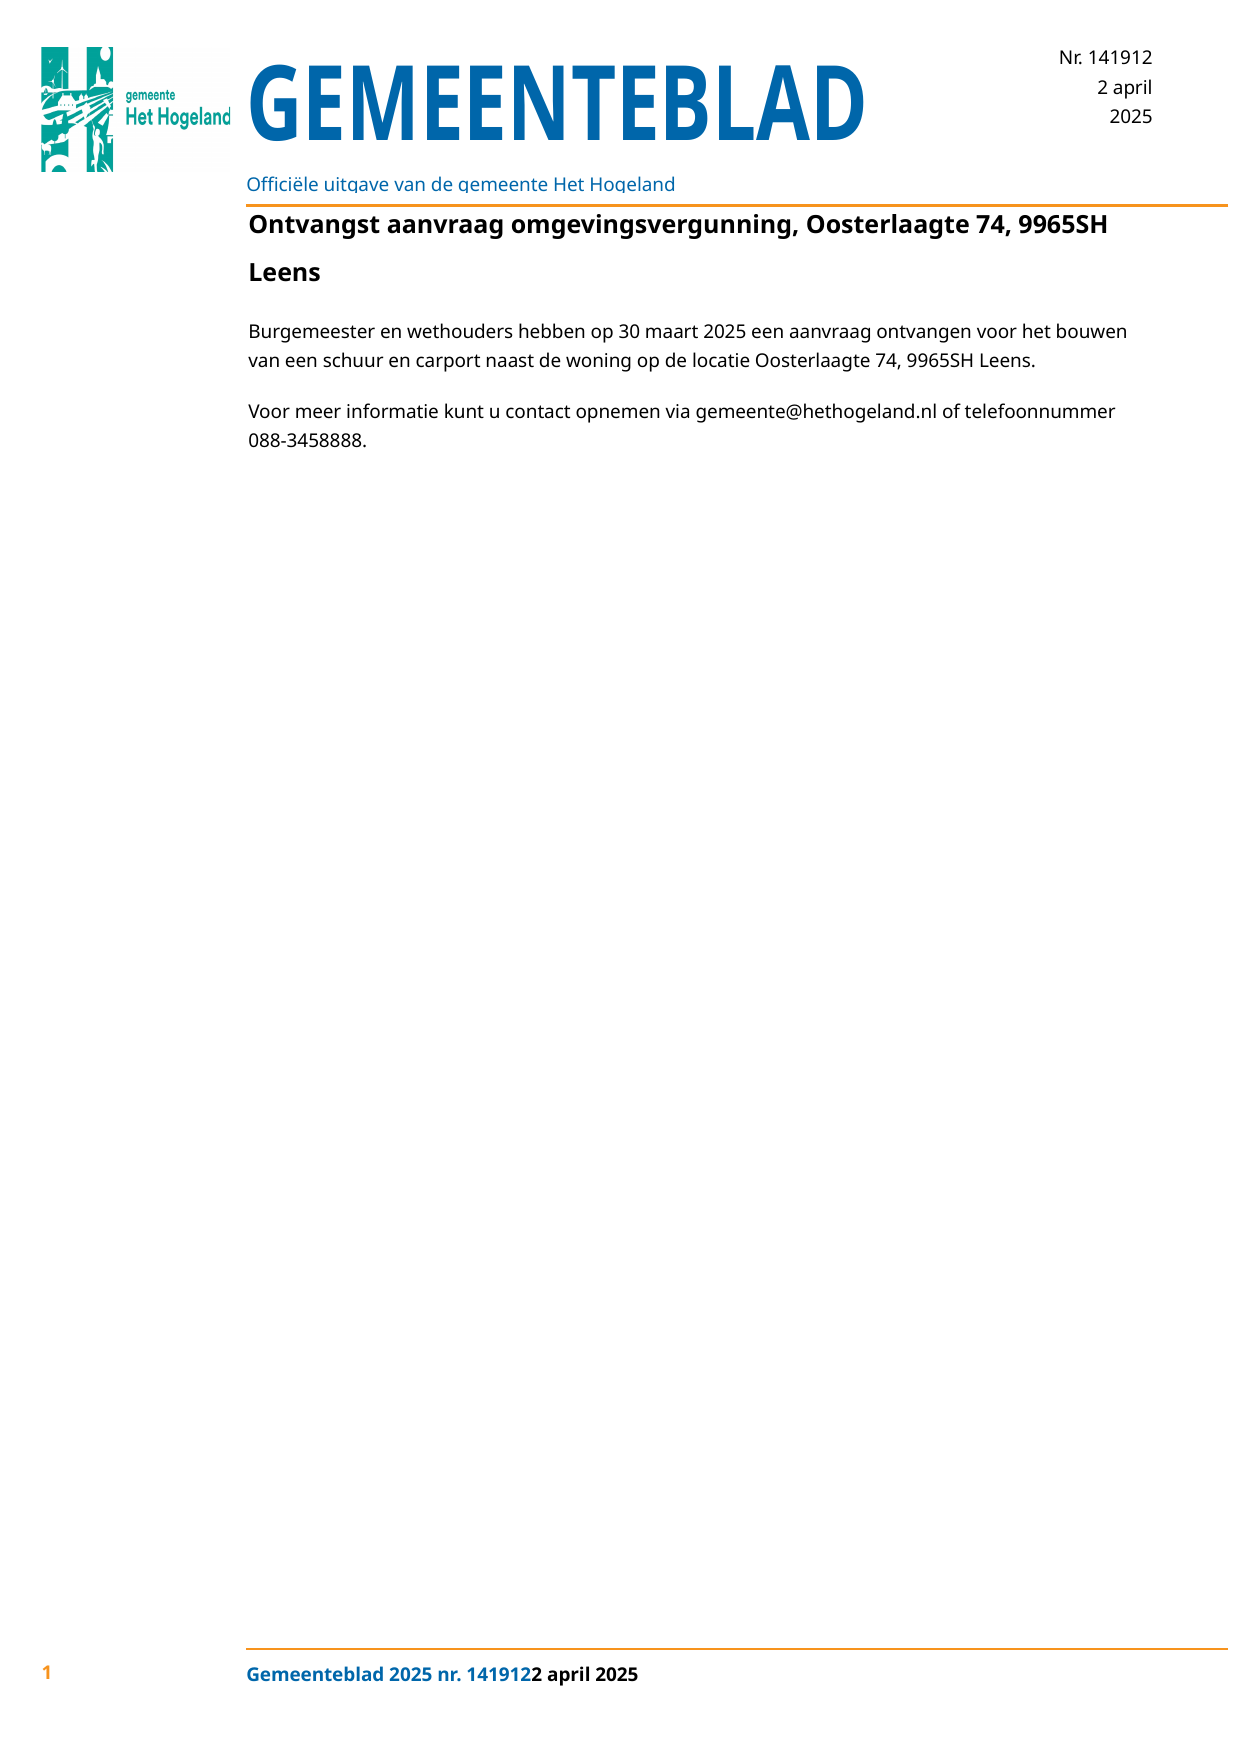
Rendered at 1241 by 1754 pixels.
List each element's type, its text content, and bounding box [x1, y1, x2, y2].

text Burgemeester en wethouders hebben op 30 maart 2025 een aanvraag ontvangen voor het bouwen van een schuur en carport naast de woning op de locatie Oosterlaagte 74, 9965SH Leens. [248, 318, 1152, 373]
picture [41, 47, 231, 172]
text Voor meer informatie kunt u contact opnemen via gemeente@hethogeland.nl of telefoonnummer 088-3458888. [248, 398, 1152, 453]
text Ontvangst aanvraag omgevingsvergunning, Oosterlaagte 74, 9965SH Leens [248, 207, 1152, 288]
